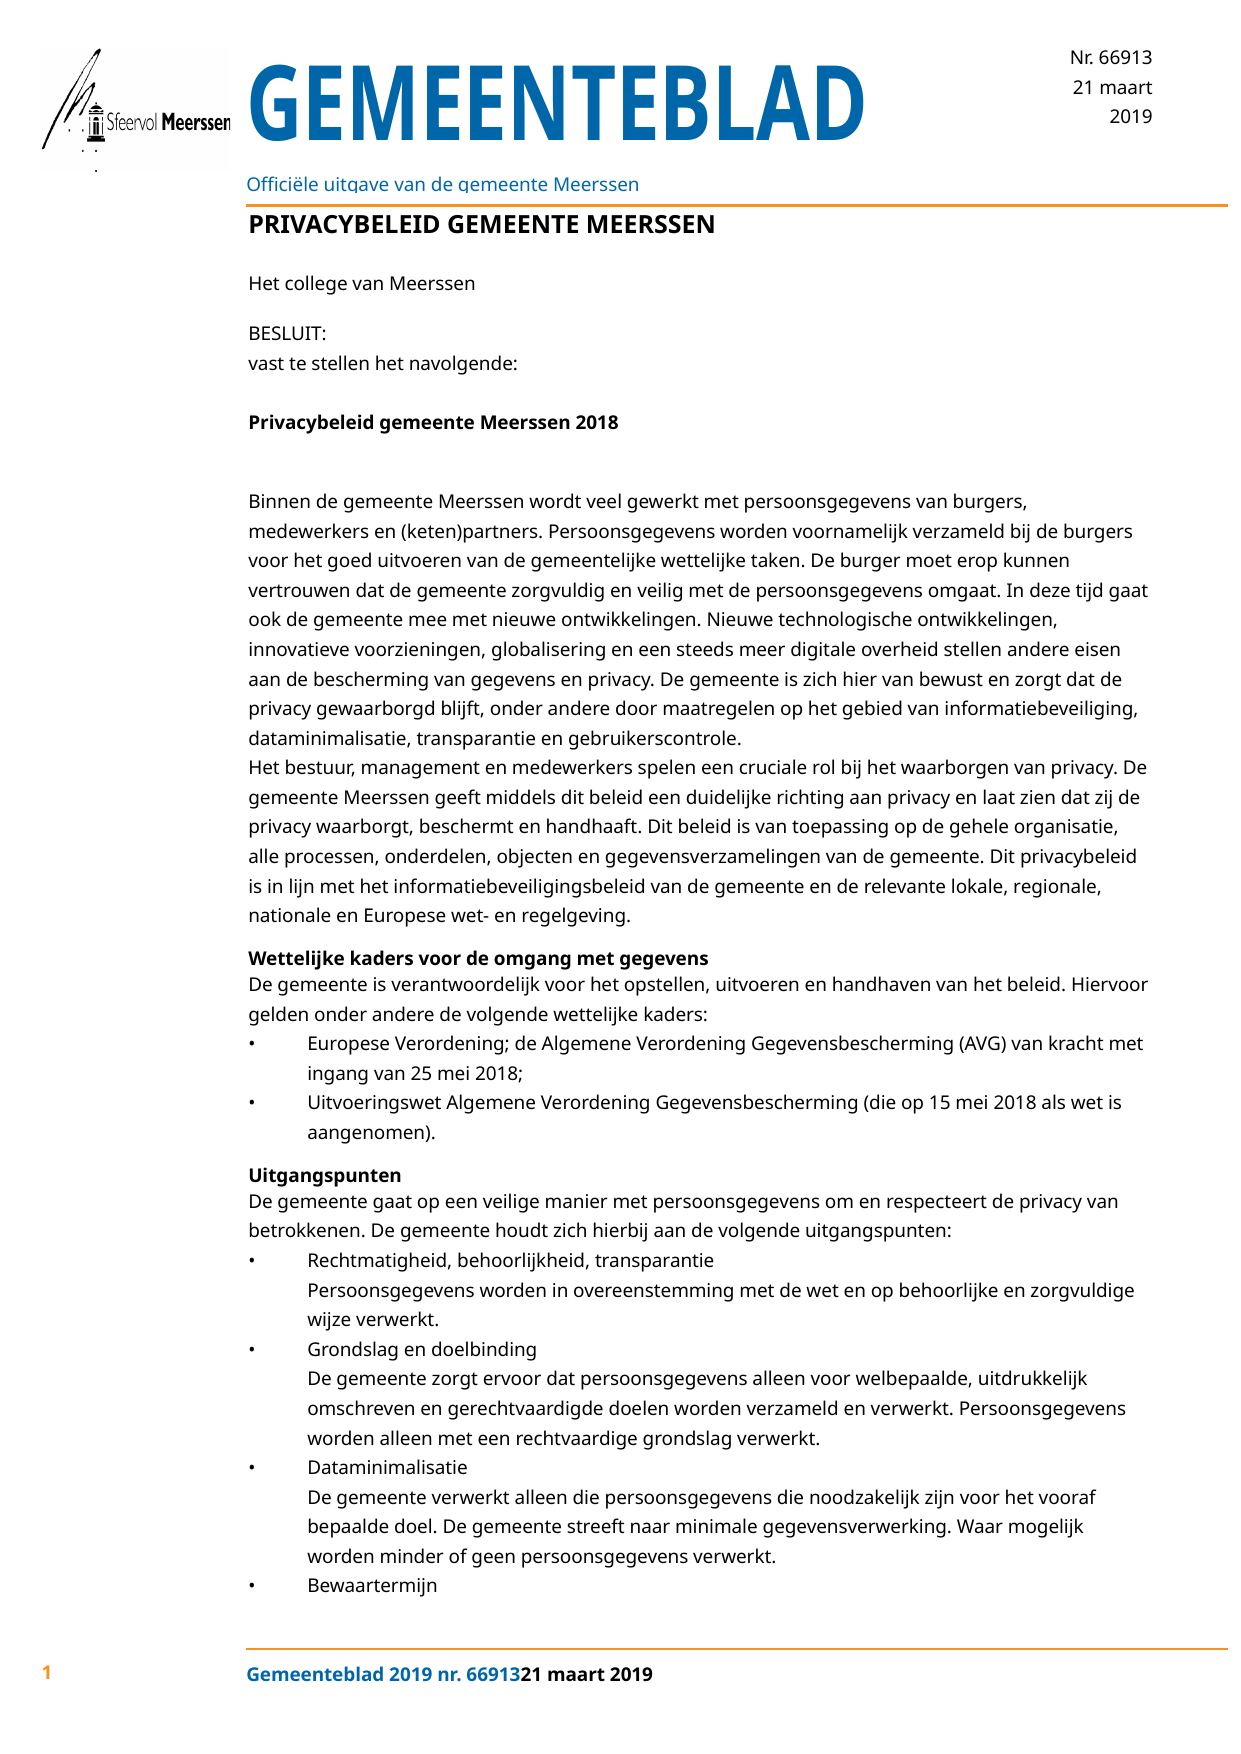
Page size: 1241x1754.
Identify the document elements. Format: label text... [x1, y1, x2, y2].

list Uitvoeringswet Algemene Verordening Gegevensbescherming (die op 15 mei 2018 als wet is aangenomen). [248, 1089, 1152, 1145]
list Rechtmatigheid, behoorlijkheid, transparantie [248, 1247, 1152, 1273]
list De gemeente verwerkt alleen die persoonsgegevens die noodzakelijk zijn voor het vooraf bepaalde doel. De gemeente streeft naar minimale gegevensverwerking. Waar mogelijk worden minder of geen persoonsgegevens verwerkt. [248, 1484, 1152, 1569]
text De gemeente gaat op een veilige manier met persoonsgegevens om en respecteert de privacy van betrokkenen. De gemeente houdt zich hierbij aan de volgende uitgangspunten: [248, 1188, 1152, 1243]
text PRIVACYBELEID GEMEENTE MEERSSEN [248, 207, 1152, 241]
text De gemeente is verantwoordelijk voor het opstellen, uitvoeren en handhaven van het beleid. Hiervoor gelden onder andere de volgende wettelijke kaders: [248, 971, 1152, 1027]
text BESLUIT: [248, 321, 1152, 346]
text Het bestuur, management en medewerkers spelen een cruciale rol bij het waarborgen van privacy. De gemeente Meerssen geeft middels dit beleid een duidelijke richting aan privacy en laat zien dat zij de privacy waarborgt, beschermt en handhaaft. Dit beleid is van toepassing op de gehele organisatie, alle processen, onderdelen, objecten en gegevensverzamelingen van de gemeente. Dit privacybeleid is in lijn met het informatiebeveiligingsbeleid van de gemeente en de relevante lokale, regionale, nationale en Europese wet- en regelgeving. [248, 754, 1152, 928]
text Wettelijke kaders voor de omgang met gegevens [248, 946, 1152, 971]
list Bewaartermijn [248, 1573, 1152, 1598]
picture [41, 47, 231, 172]
text vast te stellen het navolgende: [248, 350, 1152, 376]
list De gemeente zorgt ervoor dat persoonsgegevens alleen voor welbepaalde, uitdrukkelijk omschreven en gerechtvaardigde doelen worden verzameld en verwerkt. Persoonsgegevens worden alleen met een rechtvaardige grondslag verwerkt. [248, 1366, 1152, 1450]
list Europese Verordening; de Algemene Verordening Gegevensbescherming (AVG) van kracht met ingang van 25 mei 2018; [248, 1030, 1152, 1086]
list Grondslag en doelbinding [248, 1336, 1152, 1362]
text Het college van Meerssen [248, 270, 1152, 296]
text Binnen de gemeente Meerssen wordt veel gewerkt met persoonsgegevens van burgers, medewerkers en (keten)partners. Persoonsgegevens worden voornamelijk verzameld bij de burgers voor het goed uitvoeren van de gemeentelijke wettelijke taken. De burger moet erop kunnen vertrouwen dat de gemeente zorgvuldig en veilig met de persoonsgegevens omgaat. In deze tijd gaat ook de gemeente mee met nieuwe ontwikkelingen. Nieuwe technologische ontwikkelingen, innovatieve voorzieningen, globalisering en een steeds meer digitale overheid stellen andere eisen aan de bescherming van gegevens en privacy. De gemeente is zich hier van bewust en zorgt dat de privacy gewaarborgd blijft, onder andere door maatregelen op het gebied van informatiebeveiliging, dataminimalisatie, transparantie en gebruikerscontrole. [248, 488, 1152, 751]
list Persoonsgegevens worden in overeenstemming met de wet en op behoorlijke en zorgvuldige wijze verwerkt. [248, 1277, 1152, 1332]
list Dataminimalisatie [248, 1454, 1152, 1480]
text Privacybeleid gemeente Meerssen 2018 [248, 409, 1152, 435]
text Uitgangspunten [248, 1162, 1152, 1188]
